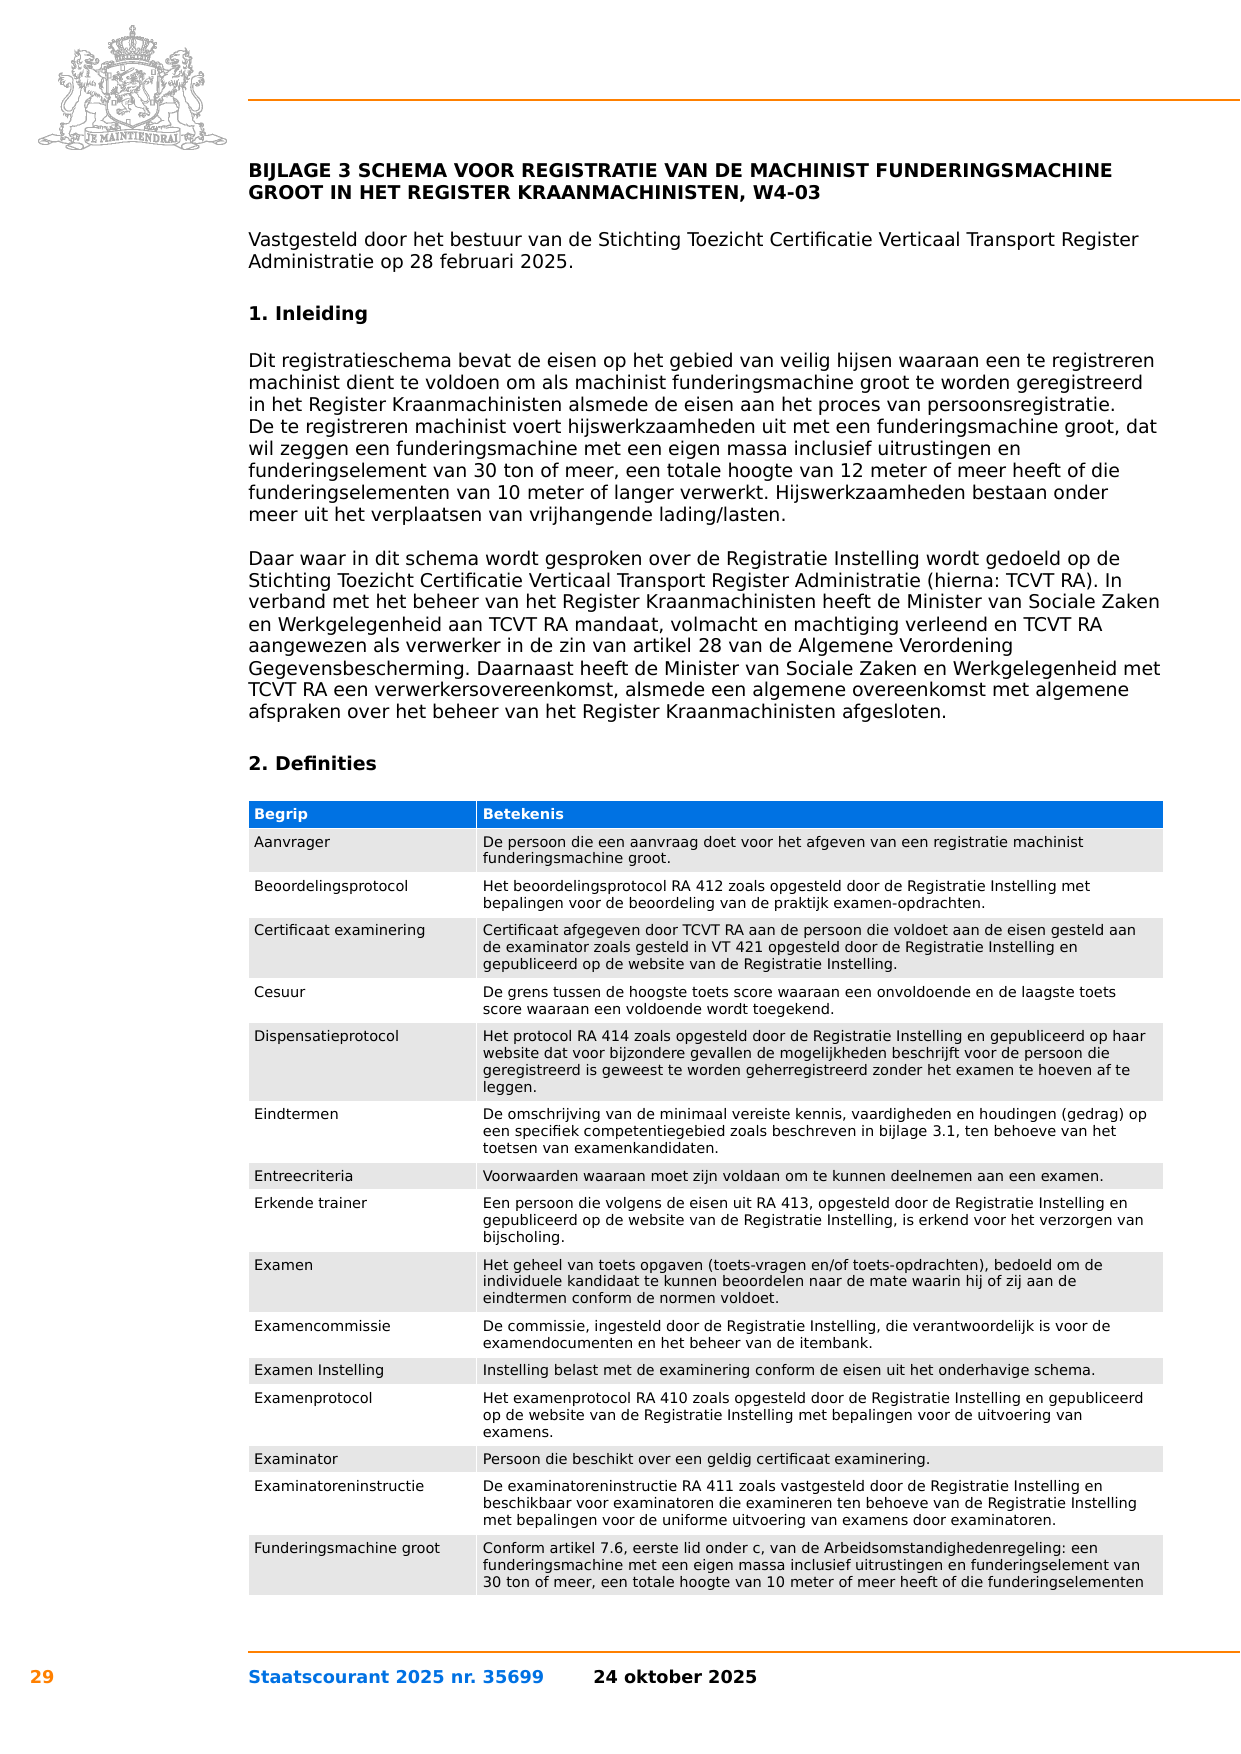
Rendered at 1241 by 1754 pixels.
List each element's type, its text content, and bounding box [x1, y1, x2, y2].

table_cell Examen [249, 1252, 476, 1312]
table_cell Aanvrager [249, 829, 476, 872]
table_cell Examinatoreninstructie [249, 1474, 476, 1534]
table_cell Instelling belast met de examinering conform de eisen uit het onderhavige schema. [477, 1358, 1163, 1384]
table_cell Conform artikel 7.6, eerste lid onder c, van de Arbeidsomstandighedenregeling: een funderingsmachine met een eigen massa inclusief uitrustingen en funderingselement van 30 ton of meer, een totale hoogte van 10 meter of meer heeft of die funderingselementen [477, 1535, 1163, 1595]
table_cell Beoordelingsprotocol [249, 873, 476, 916]
table_cell Een persoon die volgens de eisen uit RA 413, opgesteld door de Registratie Instelling en gepubliceerd op de website van de Registratie Instelling, is erkend voor het verzorgen van bijscholing. [477, 1190, 1163, 1251]
table_cell De grens tussen de hoogste toets score waaraan een onvoldoende en de laagste toets score waaraan een voldoende wordt toegekend. [477, 979, 1163, 1022]
subtitle BIJLAGE 3 SCHEMA VOOR REGISTRATIE VAN DE MACHINIST FUNDERINGSMACHINE GROOT IN HET REGISTER KRAANMACHINISTEN, W4-03 [248, 160, 1163, 204]
table_cell Het examenprotocol RA 410 zoals opgesteld door de Registratie Instelling en gepubliceerd op de website van de Registratie Instelling met bepalingen voor de uitvoering van examens. [477, 1385, 1163, 1445]
table_cell Eindtermen [249, 1102, 476, 1162]
table_cell Examinator [249, 1446, 476, 1472]
table_header Begrip [249, 801, 476, 828]
table_cell Examencommissie [249, 1313, 476, 1356]
subtitle 1. Inleiding [248, 303, 1163, 325]
table_cell Certificaat examinering [249, 918, 476, 978]
table_cell De persoon die een aanvraag doet voor het afgeven van een registratie machinist funderingsmachine groot. [477, 829, 1163, 872]
table_cell Cesuur [249, 979, 476, 1022]
text Daar waar in dit schema wordt gesproken over de Registratie Instelling wordt gedoeld op de Stichting Toezicht Certificatie Verticaal Transport Register Administratie (hierna: TCVT RA). In verband met het beheer van het Register Kraanmachinisten heeft de Minister van Sociale Zaken en Werkgelegenheid aan TCVT RA mandaat, volmacht en machtiging verleend en TCVT RA aangewezen als verwerker in de zin van artikel 28 van de Algemene Verordening Gegevensbescherming. Daarnaast heeft de Minister van Sociale Zaken en Werkgelegenheid met TCVT RA een verwerkersovereenkomst, alsmede een algemene overeenkomst met algemene afspraken over het beheer van het Register Kraanmachinisten afgesloten. [248, 547, 1163, 723]
table_cell Funderingsmachine groot [249, 1535, 476, 1595]
table_cell Persoon die beschikt over een geldig certificaat examinering. [477, 1446, 1163, 1472]
table_cell Voorwaarden waaraan moet zijn voldaan om te kunnen deelnemen aan een examen. [477, 1163, 1163, 1189]
table_cell De commissie, ingesteld door de Registratie Instelling, die verantwoordelijk is voor de examendocumenten en het beheer van de itembank. [477, 1313, 1163, 1356]
table_cell Erkende trainer [249, 1190, 476, 1251]
text De te registreren machinist voert hijswerkzaamheden uit met een funderingsmachine groot, dat wil zeggen een funderingsmachine met een eigen massa inclusief uitrustingen en funderingselement van 30 ton of meer, een totale hoogte van 12 meter of meer heeft of die funderingselementen van 10 meter of langer verwerkt. Hijswerkzaamheden bestaan onder meer uit het verplaatsen van vrijhangende lading/lasten. [248, 416, 1163, 526]
table_cell De examinatoreninstructie RA 411 zoals vastgesteld door de Registratie Instelling en beschikbaar voor examinatoren die examineren ten behoeve van de Registratie Instelling met bepalingen voor de uniforme uitvoering van examens door examinatoren. [477, 1474, 1163, 1534]
table_cell Het geheel van toets opgaven (toets-vragen en/of toets-opdrachten), bedoeld om de individuele kandidaat te kunnen beoordelen naar de mate waarin hij of zij aan de eindtermen conform de normen voldoet. [477, 1252, 1163, 1312]
picture [38, 25, 227, 150]
table_cell Examen Instelling [249, 1358, 476, 1384]
subtitle 2. Definities [248, 753, 1163, 775]
table_cell Het beoordelingsprotocol RA 412 zoals opgesteld door de Registratie Instelling met bepalingen voor de beoordeling van de praktijk examen-opdrachten. [477, 873, 1163, 916]
table_header Betekenis [477, 801, 1163, 828]
text Vastgesteld door het bestuur van de Stichting Toezicht Certificatie Verticaal Transport Register Administratie op 28 februari 2025. [248, 229, 1163, 273]
table_cell Entreecriteria [249, 1163, 476, 1189]
table_cell Dispensatieprotocol [249, 1023, 476, 1101]
table_cell Het protocol RA 414 zoals opgesteld door de Registratie Instelling en gepubliceerd op haar website dat voor bijzondere gevallen de mogelijkheden beschrijft voor de persoon die geregistreerd is geweest te worden geherregistreerd zonder het examen te hoeven af te leggen. [477, 1023, 1163, 1101]
text Dit registratieschema bevat de eisen op het gebied van veilig hijsen waaraan een te registreren machinist dient te voldoen om als machinist funderingsmachine groot te worden geregistreerd in het Register Kraanmachinisten alsmede de eisen aan het proces van persoonsregistratie. [248, 350, 1163, 416]
table_cell De omschrijving van de minimaal vereiste kennis, vaardigheden en houdingen (gedrag) op een specifiek competentiegebied zoals beschreven in bijlage 3.1, ten behoeve van het toetsen van examenkandidaten. [477, 1102, 1163, 1162]
table_cell Examenprotocol [249, 1385, 476, 1445]
table_cell Certificaat afgegeven door TCVT RA aan de persoon die voldoet aan de eisen gesteld aan de examinator zoals gesteld in VT 421 opgesteld door de Registratie Instelling en gepubliceerd op de website van de Registratie Instelling. [477, 918, 1163, 978]
